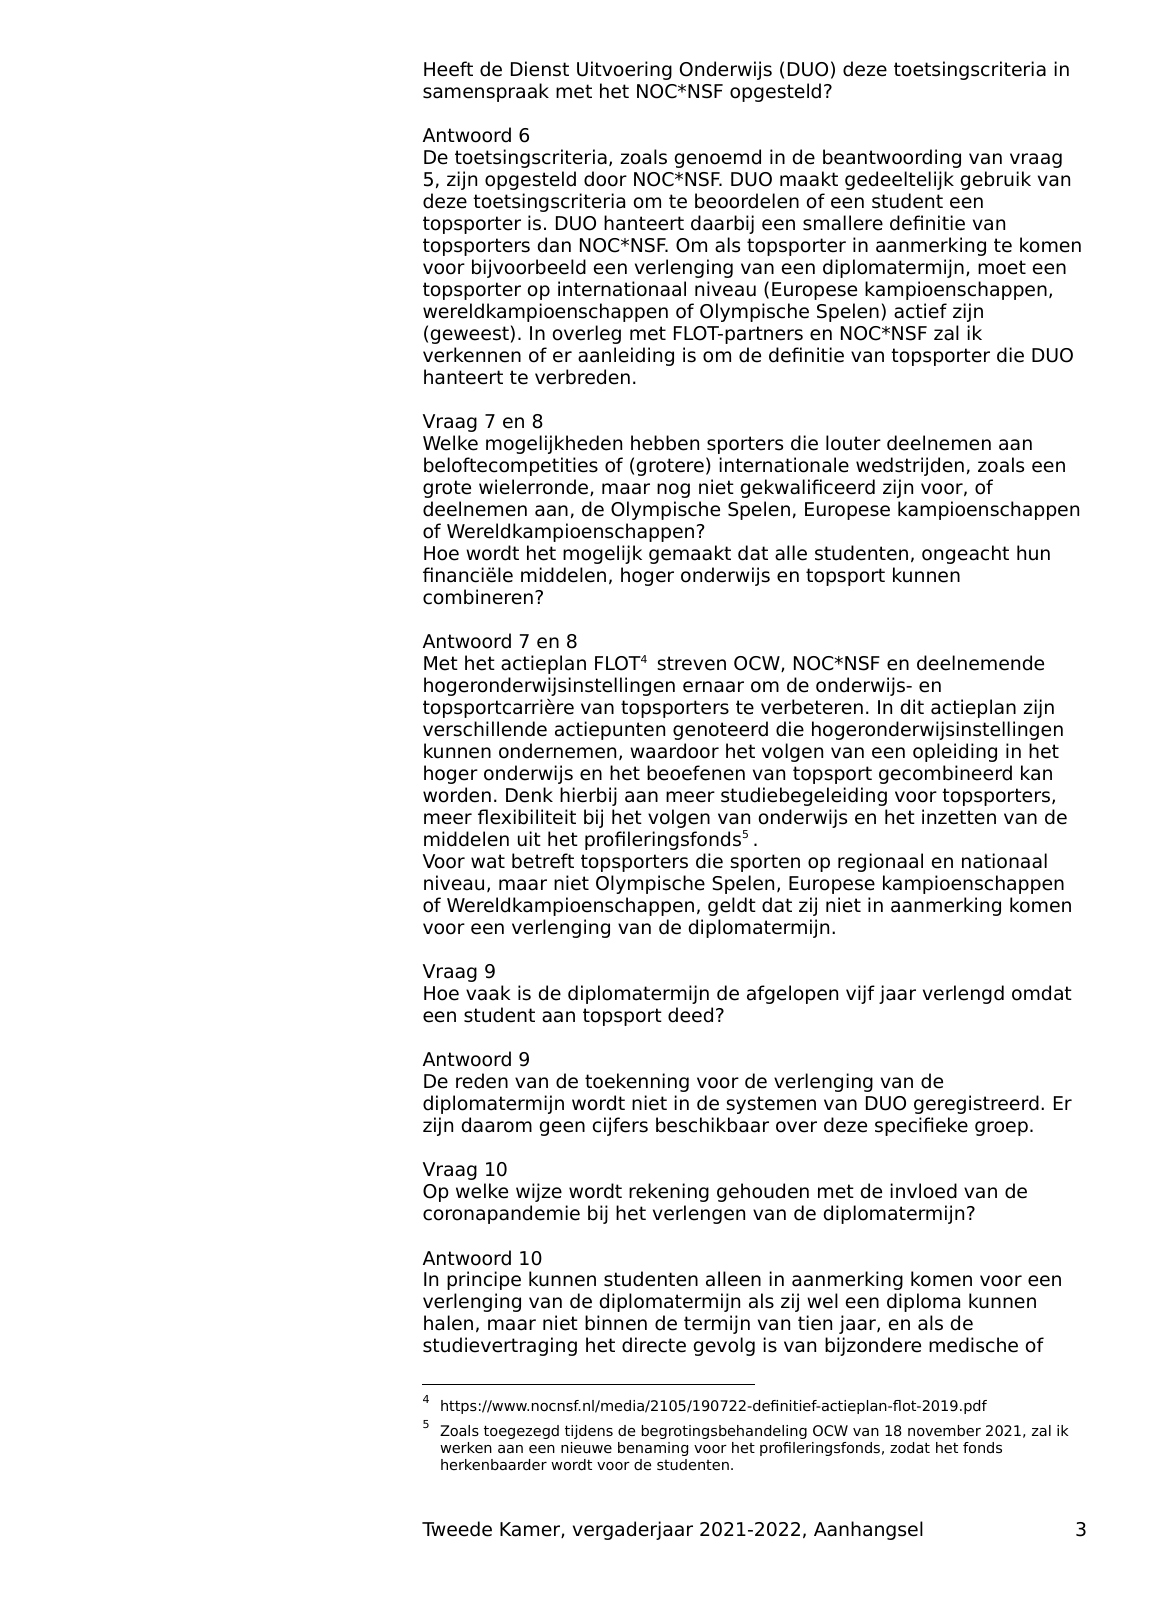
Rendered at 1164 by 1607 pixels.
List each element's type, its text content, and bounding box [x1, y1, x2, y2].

text Antwoord 6 [422, 125, 1087, 147]
text Antwoord 9 [422, 1049, 1087, 1071]
text In principe kunnen studenten alleen in aanmerking komen voor een verlenging van de diplomatermijn als zij wel een diploma kunnen halen, maar niet binnen de termijn van tien jaar, en als de studievertraging het directe gevolg is van bijzondere medische of [422, 1269, 1087, 1357]
text Hoe wordt het mogelijk gemaakt dat alle studenten, ongeacht hun financiële middelen, hoger onderwijs en topsport kunnen combineren? [422, 543, 1087, 609]
text De toetsingscriteria, zoals genoemd in de beantwoording van vraag 5, zijn opgesteld door NOC*NSF. DUO maakt gedeeltelijk gebruik van deze toetsingscriteria om te beoordelen of een student een topsporter is. DUO hanteert daarbij een smallere definitie van topsporters dan NOC*NSF. Om als topsporter in aanmerking te komen voor bijvoorbeeld een verlenging van een diplomatermijn, moet een topsporter op internationaal niveau (Europese kampioenschappen, wereldkampioenschappen of Olympische Spelen) actief zijn (geweest). In overleg met FLOT-partners en NOC*NSF zal ik verkennen of er aanleiding is om de definitie van topsporter die DUO hanteert te verbreden. [422, 147, 1087, 389]
text Op welke wijze wordt rekening gehouden met de invloed van de coronapandemie bij het verlengen van de diplomatermijn? [422, 1181, 1087, 1225]
text Antwoord 7 en 8 [422, 631, 1087, 653]
text Hoe vaak is de diplomatermijn de afgelopen vijf jaar verlengd omdat een student aan topsport deed? [422, 983, 1087, 1027]
text Antwoord 10 [422, 1247, 1087, 1269]
text Heeft de Dienst Uitvoering Onderwijs (DUO) deze toetsingscriteria in samenspraak met het NOC*NSF opgesteld? [422, 59, 1087, 103]
text Welke mogelijkheden hebben sporters die louter deelnemen aan beloftecompetities of (grotere) internationale wedstrijden, zoals een grote wielerronde, maar nog niet gekwalificeerd zijn voor, of deelnemen aan, de Olympische Spelen, Europese kampioenschappen of Wereldkampioenschappen? [422, 433, 1087, 543]
text Vraag 7 en 8 [422, 411, 1087, 433]
text Zoals toegezegd tijdens de begrotingsbehandeling OCW van 18 november 2021, zal ik werken aan een nieuwe benaming voor het profileringsfonds, zodat het fonds herkenbaarder wordt voor de studenten. [422, 1418, 1087, 1474]
text Vraag 9 [422, 961, 1087, 983]
text Voor wat betreft topsporters die sporten op regionaal en nationaal niveau, maar niet Olympische Spelen, Europese kampioenschappen of Wereldkampioenschappen, geldt dat zij niet in aanmerking komen voor een verlenging van de diplomatermijn. [422, 851, 1087, 939]
text Met het actieplan FLOT streven OCW, NOC*NSF en deelnemende hogeronderwijsinstellingen ernaar om de onderwijs- en topsportcarrière van topsporters te verbeteren. In dit actieplan zijn verschillende actiepunten genoteerd die hogeronderwijsinstellingen kunnen ondernemen, waardoor het volgen van een opleiding in het hoger onderwijs en het beoefenen van topsport gecombineerd kan worden. Denk hierbij aan meer studiebegeleiding voor topsporters, meer flexibiliteit bij het volgen van onderwijs en het inzetten van de middelen uit het profileringsfonds. [422, 653, 1087, 851]
text De reden van de toekenning voor de verlenging van de diplomatermijn wordt niet in de systemen van DUO geregistreerd. Er zijn daarom geen cijfers beschikbaar over deze specifieke groep. [422, 1071, 1087, 1137]
text https://www.nocnsf.nl/media/2105/190722-definitief-actieplan-flot-2019.pdf [422, 1393, 1087, 1416]
text Vraag 10 [422, 1159, 1087, 1181]
